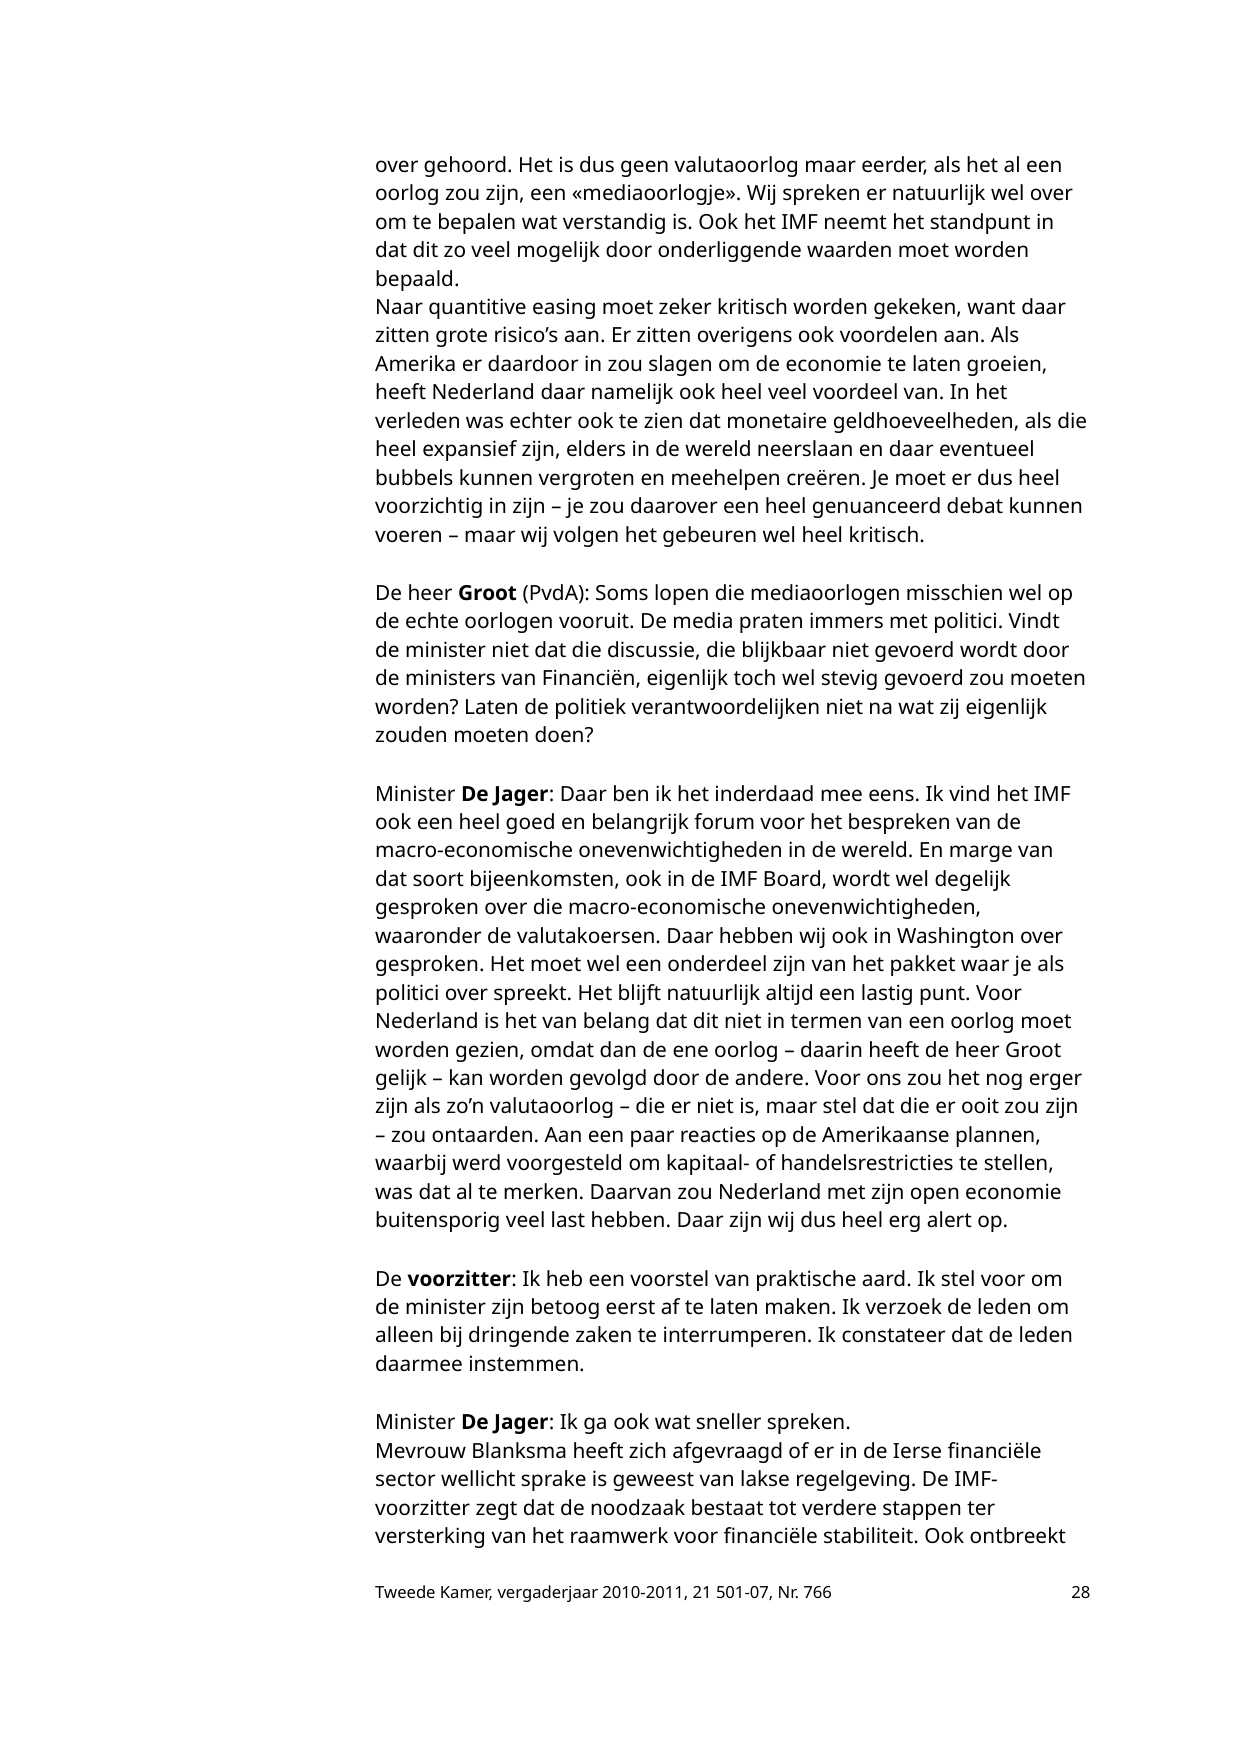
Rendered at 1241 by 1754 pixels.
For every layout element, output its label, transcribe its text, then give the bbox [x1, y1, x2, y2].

text Naar quantitive easing moet zeker kritisch worden gekeken, want daar zitten grote risico’s aan. Er zitten overigens ook voordelen aan. Als Amerika er daardoor in zou slagen om de economie te laten groeien, heeft Nederland daar namelijk ook heel veel voordeel van. In het verleden was echter ook te zien dat monetaire geldhoeveelheden, als die heel expansief zijn, elders in de wereld neerslaan en daar eventueel bubbels kunnen vergroten en meehelpen creëren. Je moet er dus heel voorzichtig in zijn – je zou daarover een heel genuanceerd debat kunnen voeren – maar wij volgen het gebeuren wel heel kritisch. [375, 292, 1090, 548]
text Minister De Jager: Ik ga ook wat sneller spreken. [375, 1407, 1090, 1436]
text De heer Groot (PvdA): Soms lopen die mediaoorlogen misschien wel op de echte oorlogen vooruit. De media praten immers met politici. Vindt de minister niet dat die discussie, die blijkbaar niet gevoerd wordt door de ministers van Financiën, eigenlijk toch wel stevig gevoerd zou moeten worden? Laten de politiek verantwoordelijken niet na wat zij eigenlijk zouden moeten doen? [375, 578, 1090, 749]
text De voorzitter: Ik heb een voorstel van praktische aard. Ik stel voor om de minister zijn betoog eerst af te laten maken. Ik verzoek de leden om alleen bij dringende zaken te interrumperen. Ik constateer dat de leden daarmee instemmen. [375, 1264, 1090, 1377]
text Minister De Jager: Daar ben ik het inderdaad mee eens. Ik vind het IMF ook een heel goed en belangrijk forum voor het bespreken van de macro-economische onevenwichtigheden in de wereld. En marge van dat soort bijeenkomsten, ook in de IMF Board, wordt wel degelijk gesproken over die macro-economische onevenwichtigheden, waaronder de valutakoersen. Daar hebben wij ook in Washington over gesproken. Het moet wel een onderdeel zijn van het pakket waar je als politici over spreekt. Het blijft natuurlijk altijd een lastig punt. Voor Nederland is het van belang dat dit niet in termen van een oorlog moet worden gezien, omdat dan de ene oorlog – daarin heeft de heer Groot gelijk – kan worden gevolgd door de andere. Voor ons zou het nog erger zijn als zo’n valutaoorlog – die er niet is, maar stel dat die er ooit zou zijn – zou ontaarden. Aan een paar reacties op de Amerikaanse plannen, waarbij werd voorgesteld om kapitaal- of handelsrestricties te stellen, was dat al te merken. Daarvan zou Nederland met zijn open economie buitensporig veel last hebben. Daar zijn wij dus heel erg alert op. [375, 779, 1090, 1234]
text Mevrouw Blanksma heeft zich afgevraagd of er in de Ierse financiële sector wellicht sprake is geweest van lakse regelgeving. De IMF-voorzitter zegt dat de noodzaak bestaat tot verdere stappen ter versterking van het raamwerk voor financiële stabiliteit. Ook ontbreekt [375, 1436, 1090, 1550]
text over gehoord. Het is dus geen valutaoorlog maar eerder, als het al een oorlog zou zijn, een «mediaoorlogje». Wij spreken er natuurlijk wel over om te bepalen wat verstandig is. Ook het IMF neemt het standpunt in dat dit zo veel mogelijk door onderliggende waarden moet worden bepaald. [375, 150, 1090, 292]
